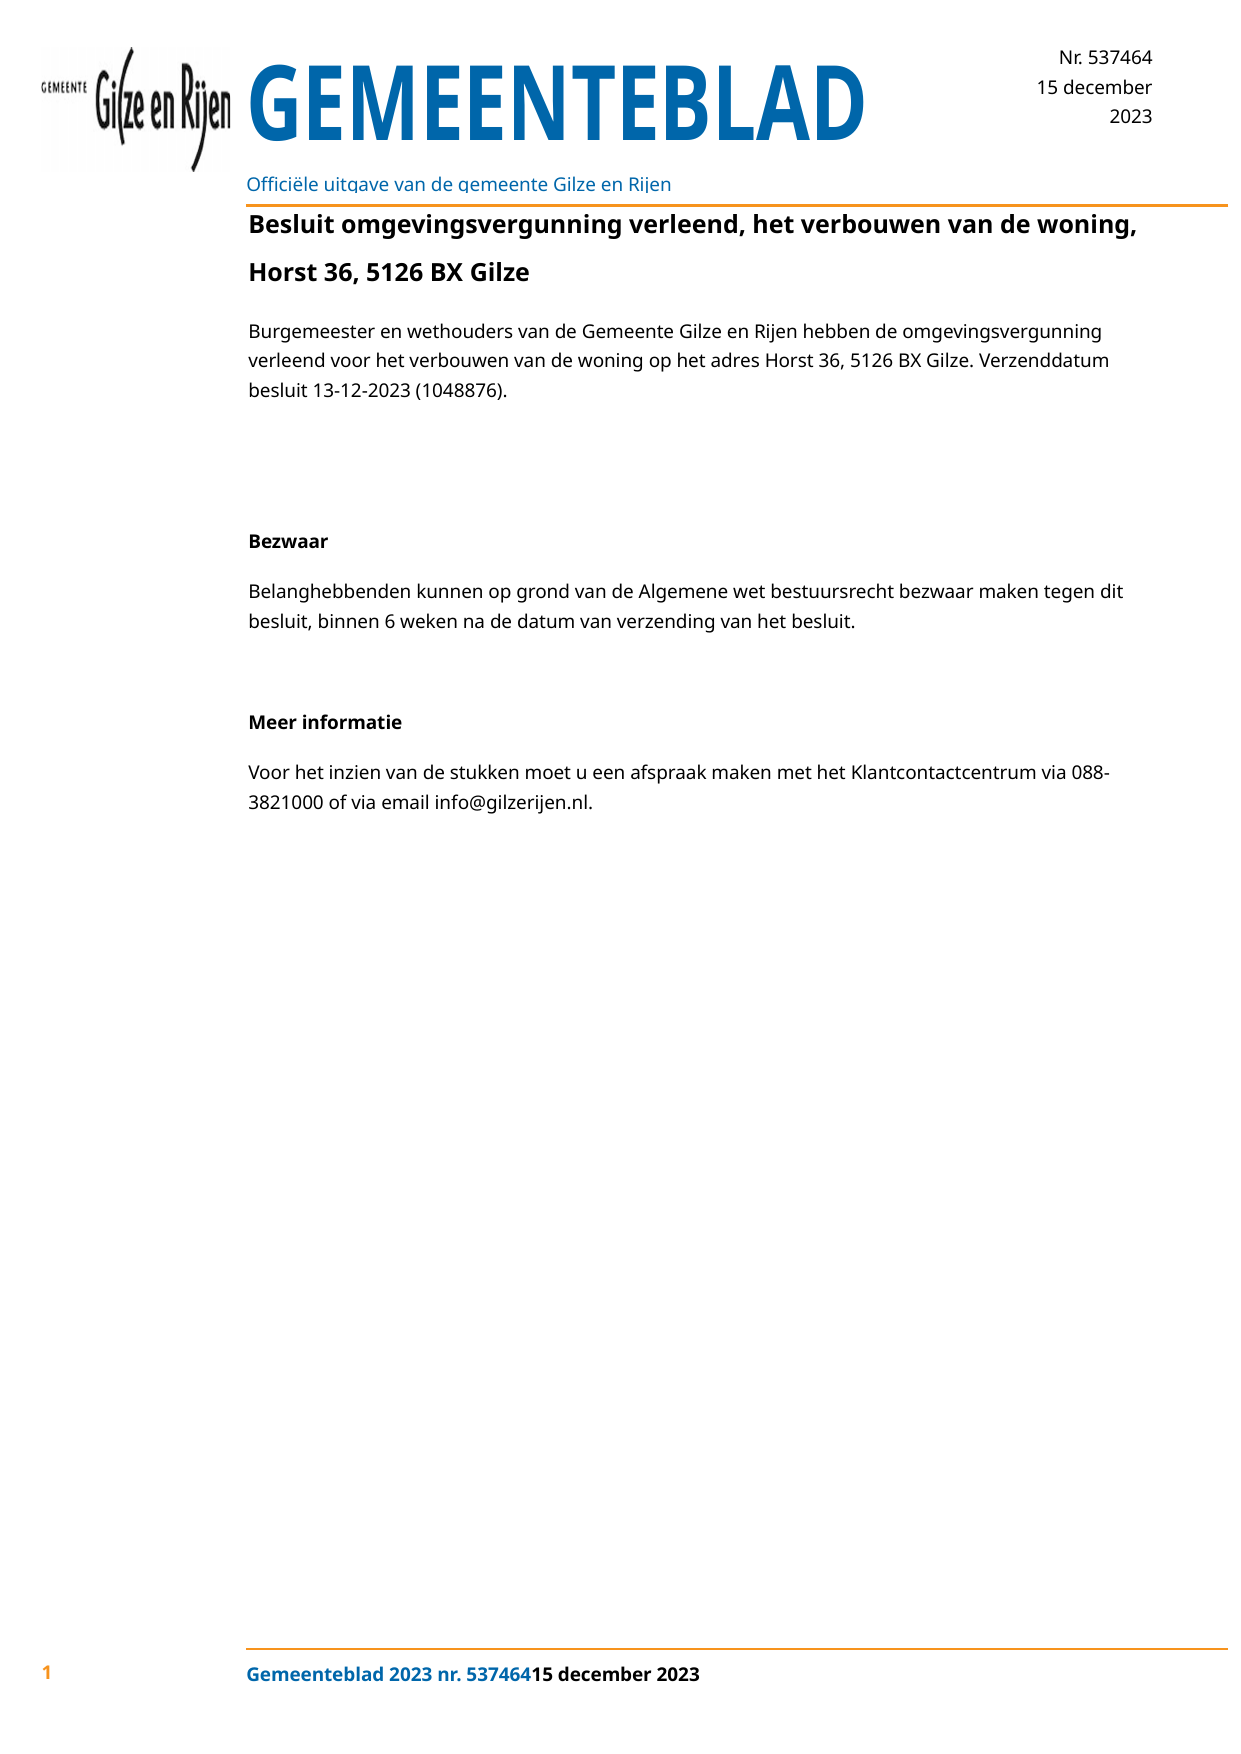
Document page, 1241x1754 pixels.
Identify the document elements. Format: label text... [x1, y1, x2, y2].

text Meer informatie [248, 709, 1152, 735]
text Belanghebbenden kunnen op grond van de Algemene wet bestuursrecht bezwaar maken tegen dit besluit, binnen 6 weken na de datum van verzending van het besluit. [248, 579, 1152, 634]
text Burgemeester en wethouders van de Gemeente Gilze en Rijen hebben de omgevingsvergunning verleend voor het verbouwen van de woning op het adres Horst 36, 5126 BX Gilze. Verzenddatum besluit 13-12-2023 (1048876). [248, 318, 1152, 403]
text Bezwaar [248, 528, 1152, 554]
text Besluit omgevingsvergunning verleend, het verbouwen van de woning, Horst 36, 5126 BX Gilze [248, 207, 1152, 288]
text Voor het inzien van de stukken moet u een afspraak maken met het Klantcontactcentrum via 088-3821000 of via email info@gilzerijen.nl. [248, 759, 1152, 815]
picture [41, 47, 231, 172]
